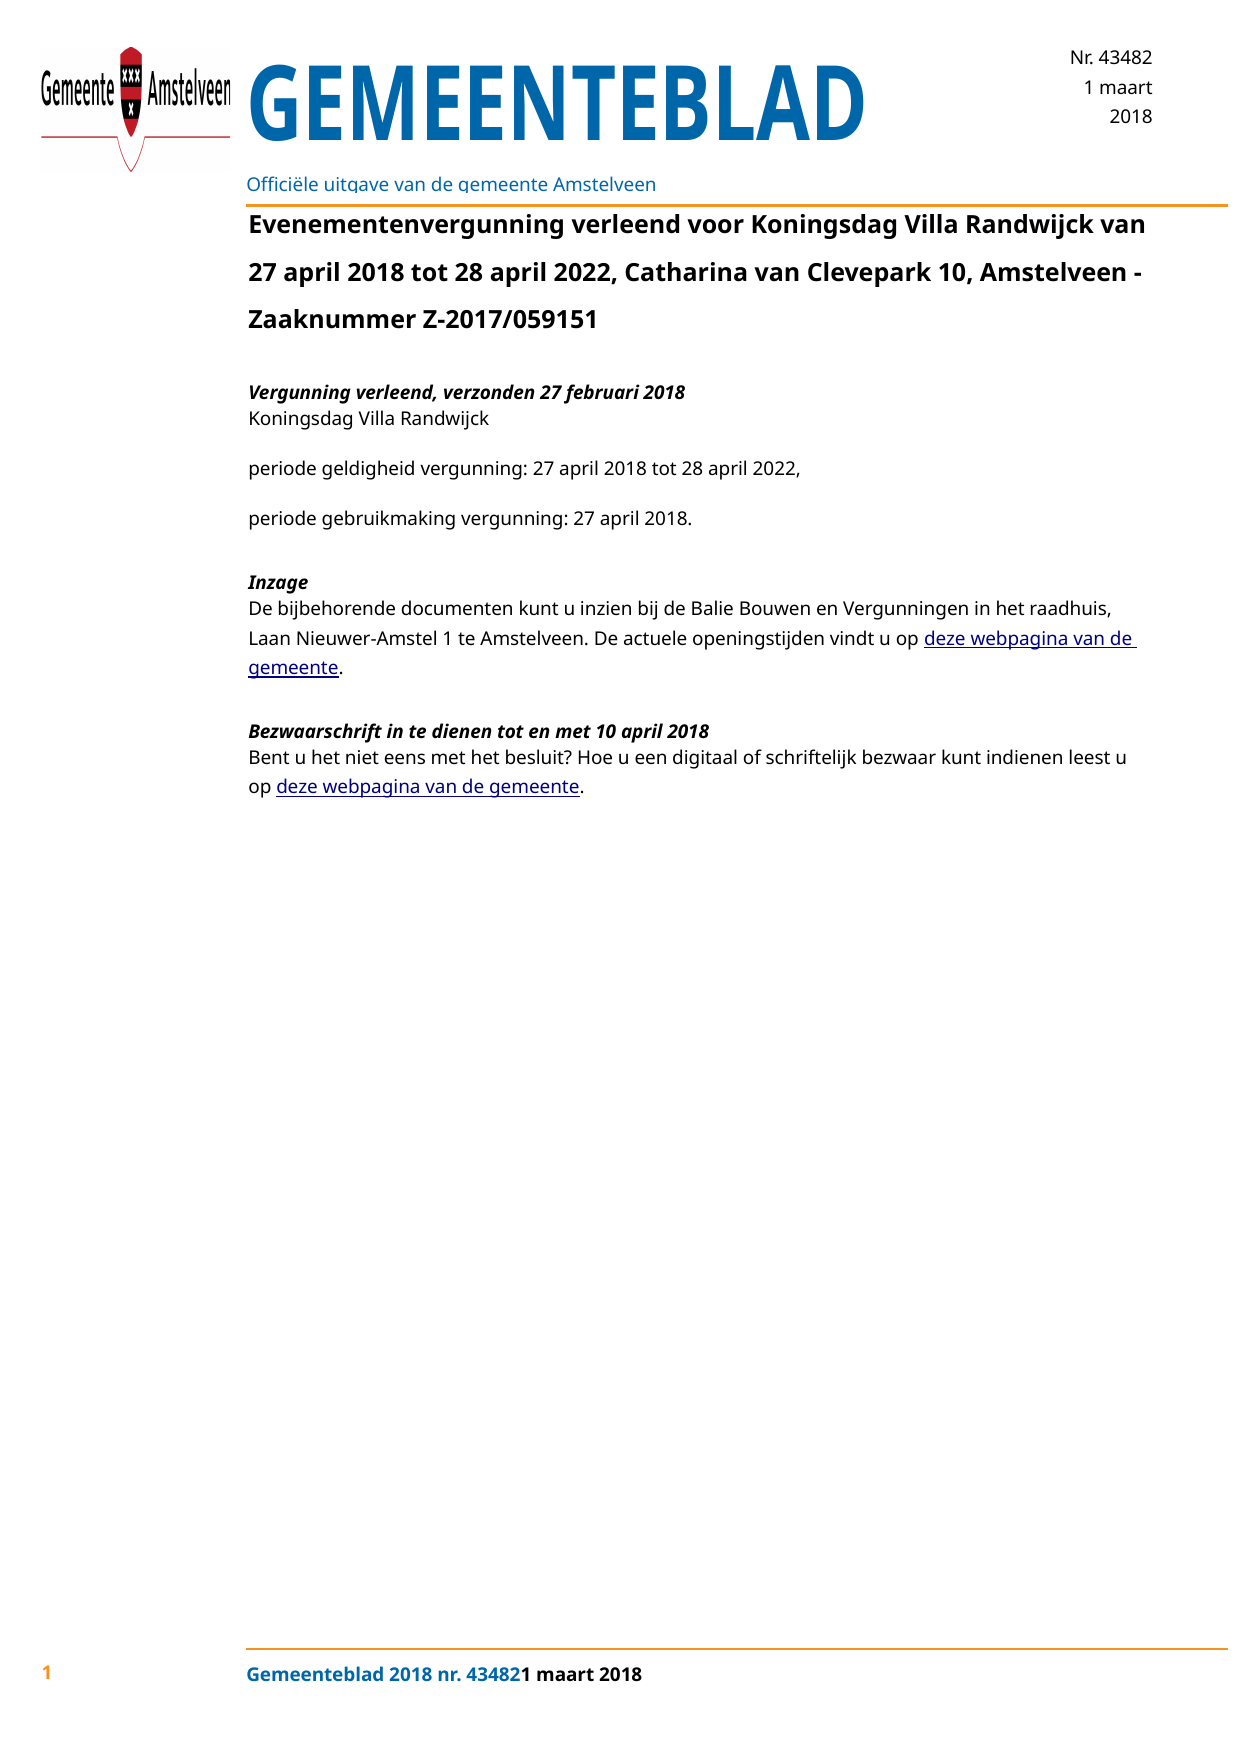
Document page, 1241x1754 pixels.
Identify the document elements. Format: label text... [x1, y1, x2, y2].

text Vergunning verleend, verzonden 27 februari 2018 [248, 379, 1152, 405]
picture [41, 47, 231, 172]
text Bent u het niet eens met het besluit? Hoe u een digitaal of schriftelijk bezwaar kunt indienen leest u op deze webpagina van de gemeente. [248, 744, 1152, 799]
text periode gebruikmaking vergunning: 27 april 2018. [248, 506, 1152, 531]
text Bezwaarschrift in te dienen tot en met 10 april 2018 [248, 718, 1152, 744]
text Inzage [248, 569, 1152, 595]
text Evenementenvergunning verleend voor Koningsdag Villa Randwijck van 27 april 2018 tot 28 april 2022, Catharina van Clevepark 10, Amstelveen - Zaaknummer Z-2017/059151 [248, 207, 1152, 336]
text periode geldigheid vergunning: 27 april 2018 tot 28 april 2022, [248, 455, 1152, 481]
text Koningsdag Villa Randwijck [248, 405, 1152, 431]
text De bijbehorende documenten kunt u inzien bij de Balie Bouwen en Vergunningen in het raadhuis, Laan Nieuwer-Amstel 1 te Amstelveen. De actuele openingstijden vindt u op deze webpagina van de gemeente. [248, 595, 1152, 680]
